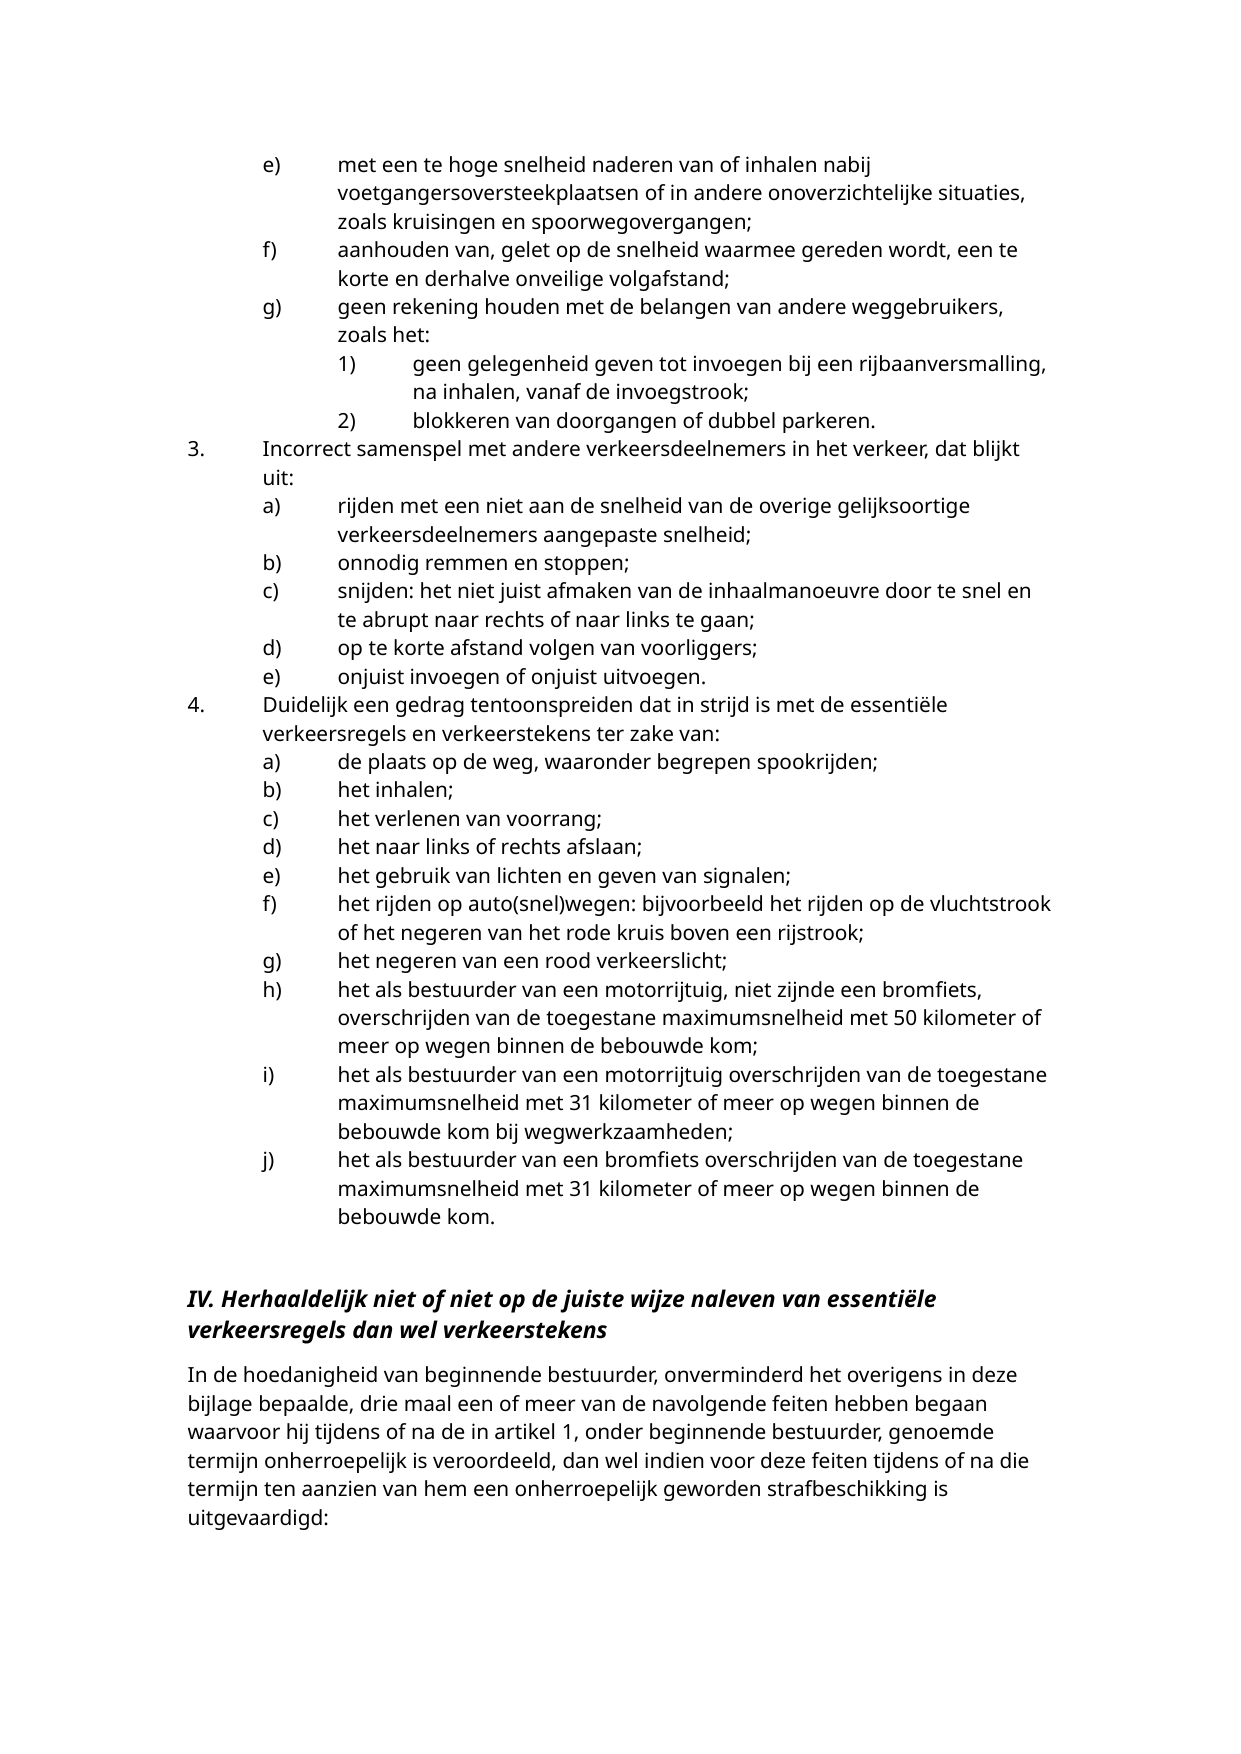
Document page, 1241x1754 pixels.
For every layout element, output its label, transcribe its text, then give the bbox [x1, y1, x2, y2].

list het negeren van een rood verkeerslicht; [262, 946, 1053, 975]
list Incorrect samenspel met andere verkeersdeelnemers in het verkeer, dat blijkt uit: [187, 434, 1053, 491]
subtitle IV. Herhaaldelijk niet of niet op de juiste wijze naleven van essentiële verkeersregels dan wel verkeerstekens [187, 1283, 1053, 1346]
list het inhalen; [262, 776, 1053, 804]
list geen rekening houden met de belangen van andere weggebruikers, zoals het: [262, 292, 1053, 349]
list geen gelegenheid geven tot invoegen bij een rijbaanversmalling, na inhalen, vanaf de invoegstrook; [337, 349, 1053, 406]
list het rijden op auto(snel)wegen: bijvoorbeeld het rijden op de vluchtstrook of het negeren van het rode kruis boven een rijstrook; [262, 889, 1053, 946]
list op te korte afstand volgen van voorliggers; [262, 633, 1053, 662]
list blokkeren van doorgangen of dubbel parkeren. [337, 406, 1053, 434]
list de plaats op de weg, waaronder begrepen spookrijden; [262, 747, 1053, 776]
list het als bestuurder van een motorrijtuig overschrijden van de toegestane maximumsnelheid met 31 kilometer of meer op wegen binnen de bebouwde kom bij wegwerkzaamheden; [262, 1060, 1053, 1145]
list met een te hoge snelheid naderen van of inhalen nabij voetgangersoversteekplaatsen of in andere onoverzichtelijke situaties, zoals kruisingen en spoorwegovergangen; [262, 150, 1053, 235]
list rijden met een niet aan de snelheid van de overige gelijksoortige verkeersdeelnemers aangepaste snelheid; [262, 491, 1053, 548]
list Duidelijk een gedrag tentoonspreiden dat in strijd is met de essentiële verkeersregels en verkeerstekens ter zake van: [187, 690, 1053, 747]
text In de hoedanigheid van beginnende bestuurder, onverminderd het overigens in deze bijlage bepaalde, drie maal een of meer van de navolgende feiten hebben begaan waarvoor hij tijdens of na de in artikel 1, onder beginnende bestuurder, genoemde termijn onherroepelijk is veroordeeld, dan wel indien voor deze feiten tijdens of na die termijn ten aanzien van hem een onherroepelijk geworden strafbeschikking is uitgevaardigd: [187, 1361, 1053, 1531]
list het gebruik van lichten en geven van signalen; [262, 861, 1053, 889]
list aanhouden van, gelet op de snelheid waarmee gereden wordt, een te korte en derhalve onveilige volgafstand; [262, 235, 1053, 292]
list snijden: het niet juist afmaken van de inhaalmanoeuvre door te snel en te abrupt naar rechts of naar links te gaan; [262, 577, 1053, 633]
list het als bestuurder van een motorrijtuig, niet zijnde een bromfiets, overschrijden van de toegestane maximumsnelheid met 50 kilometer of meer op wegen binnen de bebouwde kom; [262, 975, 1053, 1060]
list het verlenen van voorrang; [262, 804, 1053, 832]
list het naar links of rechts afslaan; [262, 832, 1053, 861]
list onjuist invoegen of onjuist uitvoegen. [262, 662, 1053, 690]
list onnodig remmen en stoppen; [262, 548, 1053, 577]
list het als bestuurder van een bromfiets overschrijden van de toegestane maximumsnelheid met 31 kilometer of meer op wegen binnen de bebouwde kom. [262, 1145, 1053, 1231]
